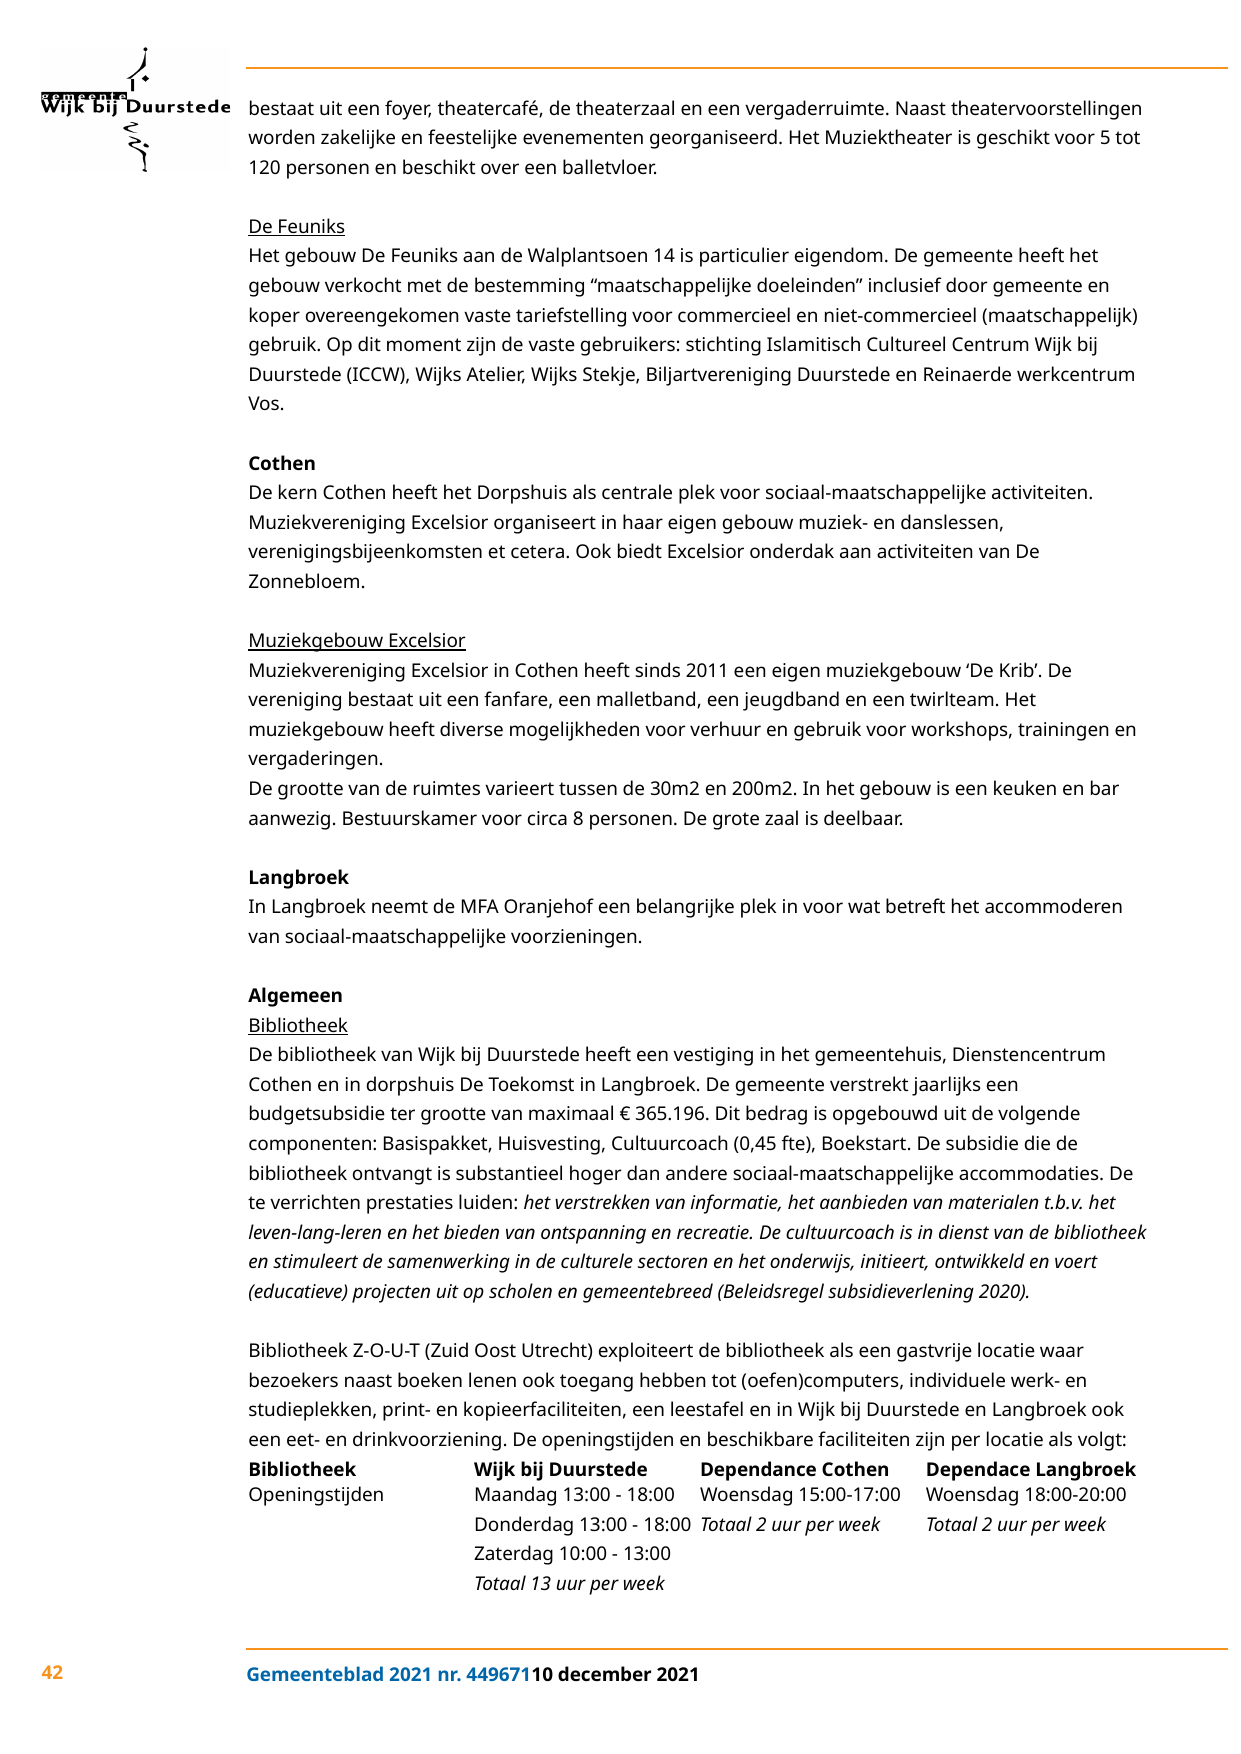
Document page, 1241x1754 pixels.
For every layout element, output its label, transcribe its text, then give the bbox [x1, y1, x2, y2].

table_header Dependace Langbroek [926, 1456, 1152, 1481]
table_cell Woensdag 18:00-20:00 Totaal 2 uur per week [926, 1481, 1152, 1596]
text Bibliotheek [248, 1012, 1152, 1038]
text De Feuniks [248, 213, 1152, 239]
table_header Bibliotheek [248, 1456, 474, 1481]
table_header Wijk bij Duurstede [474, 1456, 700, 1481]
text Het gebouw De Feuniks aan de Walplantsoen 14 is particulier eigendom. De gemeente heeft het gebouw verkocht met de bestemming “maatschappelijke doeleinden” inclusief door gemeente en koper overeengekomen vaste tariefstelling voor commercieel en niet-commercieel (maatschappelijk) gebruik. Op dit moment zijn de vaste gebruikers: stichting Islamitisch Cultureel Centrum Wijk bij Duurstede (ICCW), Wijks Atelier, Wijks Stekje, Biljartvereniging Duurstede en Reinaerde werkcentrum Vos. [248, 243, 1152, 416]
table_cell Woensdag 15:00-17:00 Totaal 2 uur per week [700, 1481, 926, 1596]
table_header Dependance Cothen [700, 1456, 926, 1481]
text De grootte van de ruimtes varieert tussen de 30m2 en 200m2. In het gebouw is een keuken en bar aanwezig. Bestuurskamer voor circa 8 personen. De grote zaal is deelbaar. [248, 775, 1152, 831]
text bestaat uit een foyer, theatercafé, de theaterzaal en een vergaderruimte. Naast theatervoorstellingen worden zakelijke en feestelijke evenementen georganiseerd. Het Muziektheater is geschikt voor 5 tot 120 personen en beschikt over een balletvloer. [248, 95, 1152, 180]
text Bibliotheek Z-O-U-T (Zuid Oost Utrecht) exploiteert de bibliotheek als een gastvrije locatie waar bezoekers naast boeken lenen ook toegang hebben tot (oefen)computers, individuele werk- en studieplekken, print- en kopieerfaciliteiten, een leestafel en in Wijk bij Duurstede en Langbroek ook een eet- en drinkvoorziening. De openingstijden en beschikbare faciliteiten zijn per locatie als volgt: [248, 1337, 1152, 1452]
text De kern Cothen heeft het Dorpshuis als centrale plek voor sociaal-maatschappelijke activiteiten. Muziekvereniging Excelsior organiseert in haar eigen gebouw muziek- en danslessen, verenigingsbijeenkomsten et cetera. Ook biedt Excelsior onderdak aan activiteiten van De Zonnebloem. [248, 479, 1152, 594]
text Cothen [248, 450, 1152, 476]
text De bibliotheek van Wijk bij Duurstede heeft een vestiging in het gemeentehuis, Dienstencentrum Cothen en in dorpshuis De Toekomst in Langbroek. De gemeente verstrekt jaarlijks een budgetsubsidie ter grootte van maximaal € 365.196. Dit bedrag is opgebouwd uit de volgende componenten: Basispakket, Huisvesting, Cultuurcoach (0,45 fte), Boekstart. De subsidie die de bibliotheek ontvangt is substantieel hoger dan andere sociaal-maatschappelijke accommodaties. De te verrichten prestaties luiden: het verstrekken van informatie, het aanbieden van materialen t.b.v. het leven-lang-leren en het bieden van ontspanning en recreatie. De cultuurcoach is in dienst van de bibliotheek en stimuleert de samenwerking in de culturele sectoren en het onderwijs, initieert, ontwikkeld en voert (educatieve) projecten uit op scholen en gemeentebreed (Beleidsregel subsidieverlening 2020). [248, 1041, 1152, 1304]
table_cell Maandag 13:00 - 18:00 Donderdag 13:00 - 18:00 Zaterdag 10:00 - 13:00 Totaal 13 uur per week [474, 1481, 700, 1596]
table_cell Openingstijden [248, 1481, 474, 1596]
text Langbroek [248, 864, 1152, 890]
text Muziekvereniging Excelsior in Cothen heeft sinds 2011 een eigen muziekgebouw ‘De Krib’. De vereniging bestaat uit een fanfare, een malletband, een jeugdband en een twirlteam. Het muziekgebouw heeft diverse mogelijkheden voor verhuur en gebruik voor workshops, trainingen en vergaderingen. [248, 657, 1152, 771]
text Muziekgebouw Excelsior [248, 627, 1152, 653]
text Algemeen [248, 982, 1152, 1008]
text In Langbroek neemt de MFA Oranjehof een belangrijke plek in voor wat betreft het accommoderen van sociaal-maatschappelijke voorzieningen. [248, 893, 1152, 949]
picture [41, 47, 231, 172]
